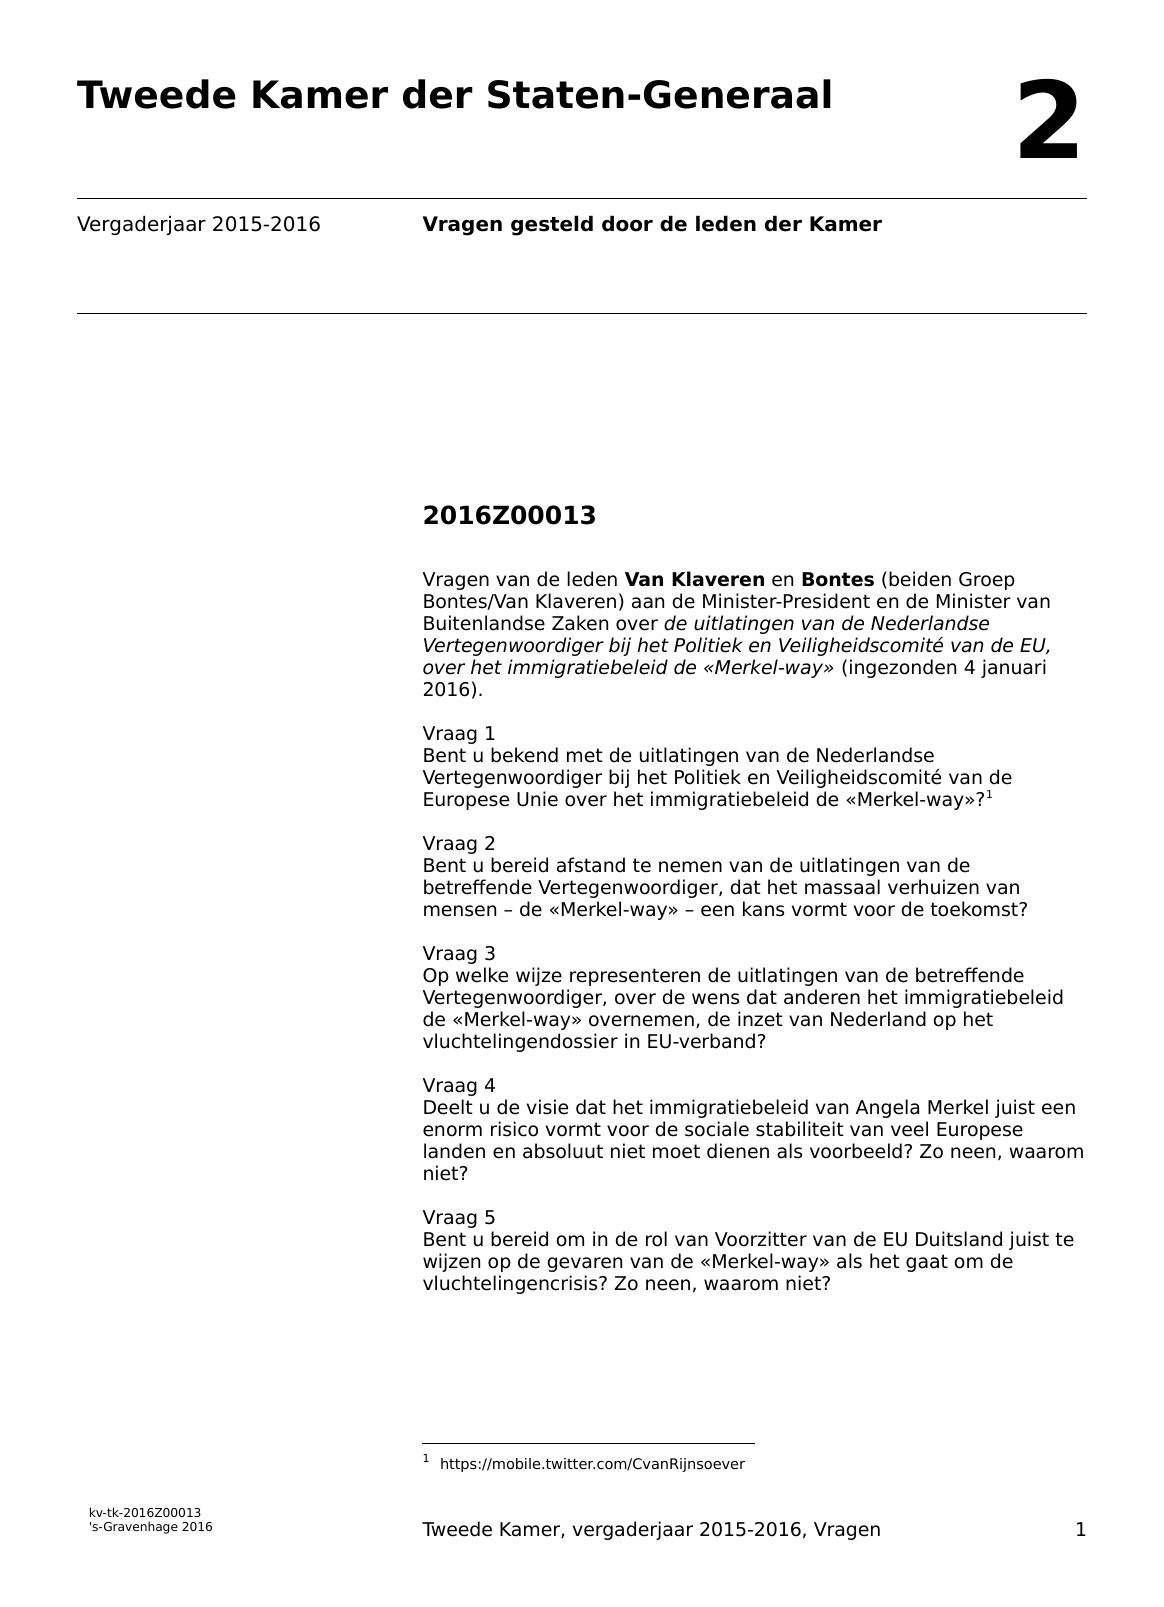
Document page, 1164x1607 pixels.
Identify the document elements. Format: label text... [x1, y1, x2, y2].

text https://mobile.twitter.com/CvanRijnsoever [422, 1452, 1087, 1474]
text Vraag 5 [422, 1207, 1087, 1229]
text Vragen van de leden Van Klaveren en Bontes (beiden Groep Bontes/Van Klaveren) aan de Minister-President en de Minister van Buitenlandse Zaken over de uitlatingen van de Nederlandse Vertegenwoordiger bij het Politiek en Veiligheidscomité van de EU, over het immigratiebeleid de «Merkel-way» (ingezonden 4 januari 2016). [422, 569, 1087, 701]
table_cell Vragen gesteld door de leden der Kamer [422, 199, 1087, 313]
table_header Tweede Kamer der Staten-Generaal [77, 59, 886, 198]
text Op welke wijze representeren de uitlatingen van de betreffende Vertegenwoordiger, over de wens dat anderen het immigratiebeleid de «Merkel-way» overnemen, de inzet van Nederland op het vluchtelingendossier in EU-verband? [422, 965, 1087, 1053]
text Vraag 2 [422, 833, 1087, 855]
text Vraag 1 [422, 723, 1087, 745]
text Bent u bereid afstand te nemen van de uitlatingen van de betreffende Vertegenwoordiger, dat het massaal verhuizen van mensen – de «Merkel-way» – een kans vormt voor de toekomst? [422, 855, 1087, 921]
table_cell Vergaderjaar 2015-2016 [77, 199, 422, 313]
text 's-Gravenhage 2016 [88, 1520, 323, 1534]
table_header 2 [886, 59, 1087, 198]
text Vraag 4 [422, 1075, 1087, 1097]
text Deelt u de visie dat het immigratiebeleid van Angela Merkel juist een enorm risico vormt voor de sociale stabiliteit van veel Europese landen en absoluut niet moet dienen als voorbeeld? Zo neen, waarom niet? [422, 1097, 1087, 1185]
text 2016Z00013 [422, 501, 1087, 531]
text Bent u bekend met de uitlatingen van de Nederlandse Vertegenwoordiger bij het Politiek en Veiligheidscomité van de Europese Unie over het immigratiebeleid de «Merkel-way»? [422, 745, 1087, 811]
text Vraag 3 [422, 943, 1087, 965]
text Bent u bereid om in de rol van Voorzitter van de EU Duitsland juist te wijzen op de gevaren van de «Merkel-way» als het gaat om de vluchtelingencrisis? Zo neen, waarom niet? [422, 1229, 1087, 1295]
text kv-tk-2016Z00013 [88, 1506, 323, 1520]
